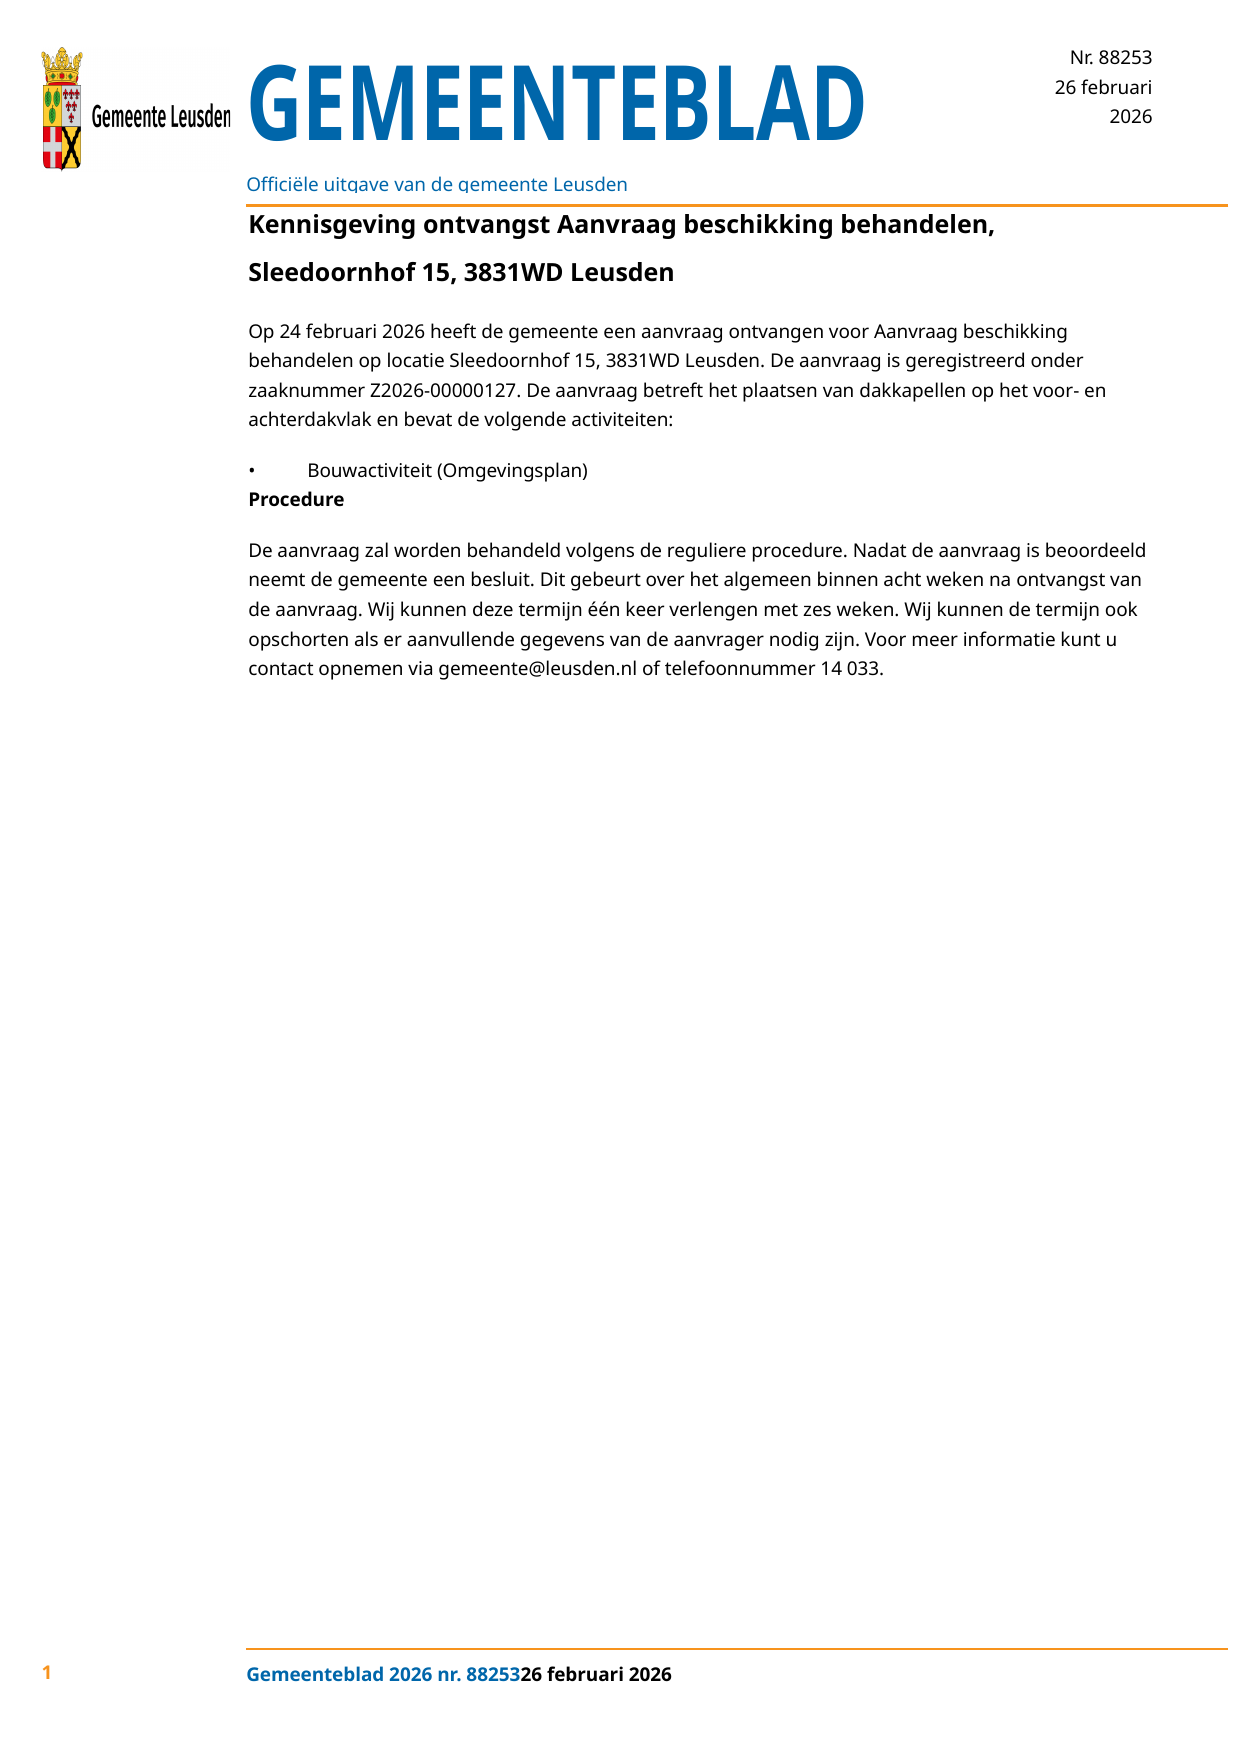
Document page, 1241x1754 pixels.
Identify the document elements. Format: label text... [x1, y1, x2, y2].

text Kennisgeving ontvangst Aanvraag beschikking behandelen, Sleedoornhof 15, 3831WD Leusden [248, 207, 1152, 288]
text Procedure [248, 487, 1152, 512]
list Bouwactiviteit (Omgevingsplan) [248, 457, 1152, 483]
text Op 24 februari 2026 heeft de gemeente een aanvraag ontvangen voor Aanvraag beschikking behandelen op locatie Sleedoornhof 15, 3831WD Leusden. De aanvraag is geregistreerd onder zaaknummer Z2026-00000127. De aanvraag betreft het plaatsen van dakkapellen op het voor- en achterdakvlak en bevat de volgende activiteiten: [248, 318, 1152, 432]
picture [41, 47, 231, 172]
text De aanvraag zal worden behandeld volgens de reguliere procedure. Nadat de aanvraag is beoordeeld neemt de gemeente een besluit. Dit gebeurt over het algemeen binnen acht weken na ontvangst van de aanvraag. Wij kunnen deze termijn één keer verlengen met zes weken. Wij kunnen de termijn ook opschorten als er aanvullende gegevens van de aanvrager nodig zijn. Voor meer informatie kunt u contact opnemen via gemeente@leusden.nl of telefoonnummer 14 033. [248, 537, 1152, 681]
